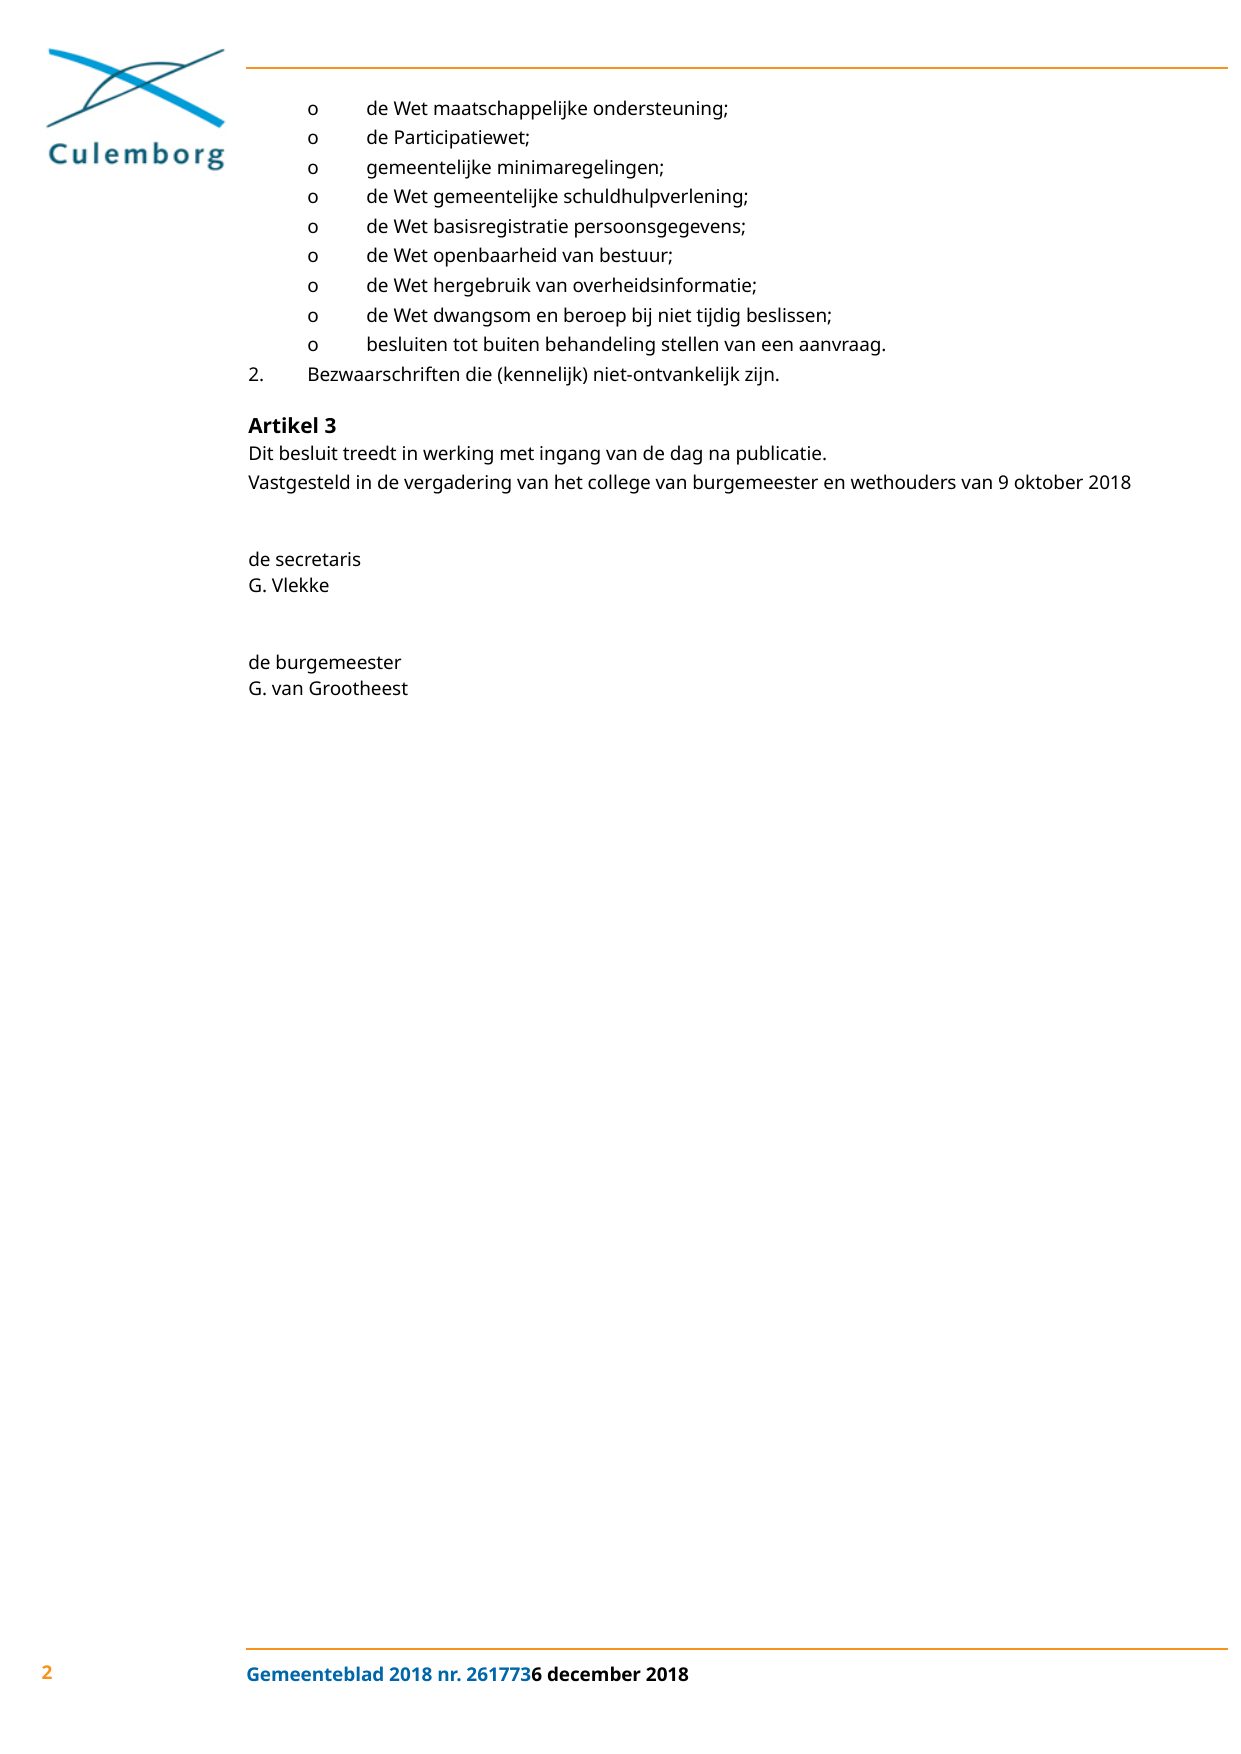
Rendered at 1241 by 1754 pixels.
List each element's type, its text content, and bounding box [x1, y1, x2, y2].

text de secretaris [248, 547, 1152, 572]
list de Wet openbaarheid van bestuur; [307, 243, 1152, 268]
text G. van Grootheest [248, 675, 1152, 701]
text de burgemeester [248, 649, 1152, 675]
text Artikel 3 [248, 411, 1152, 440]
list de Participatiewet; [307, 124, 1152, 150]
list de Wet maatschappelijke ondersteuning; [307, 95, 1152, 121]
list Bezwaarschriften die (kennelijk) niet-ontvankelijk zijn. [248, 361, 1152, 387]
list de Wet hergebruik van overheidsinformatie; [307, 272, 1152, 298]
list besluiten tot buiten behandeling stellen van een aanvraag. [307, 331, 1152, 357]
list de Wet gemeentelijke schuldhulpverlening; [307, 183, 1152, 209]
text Vastgesteld in de vergadering van het college van burgemeester en wethouders van 9 oktober 2018 [248, 469, 1152, 495]
list de Wet basisregistratie persoonsgegevens; [307, 213, 1152, 239]
text Dit besluit treedt in werking met ingang van de dag na publicatie. [248, 440, 1152, 466]
text G. Vlekke [248, 572, 1152, 598]
picture [41, 47, 231, 172]
list gemeentelijke minimaregelingen; [307, 154, 1152, 180]
list de Wet dwangsom en beroep bij niet tijdig beslissen; [307, 302, 1152, 328]
